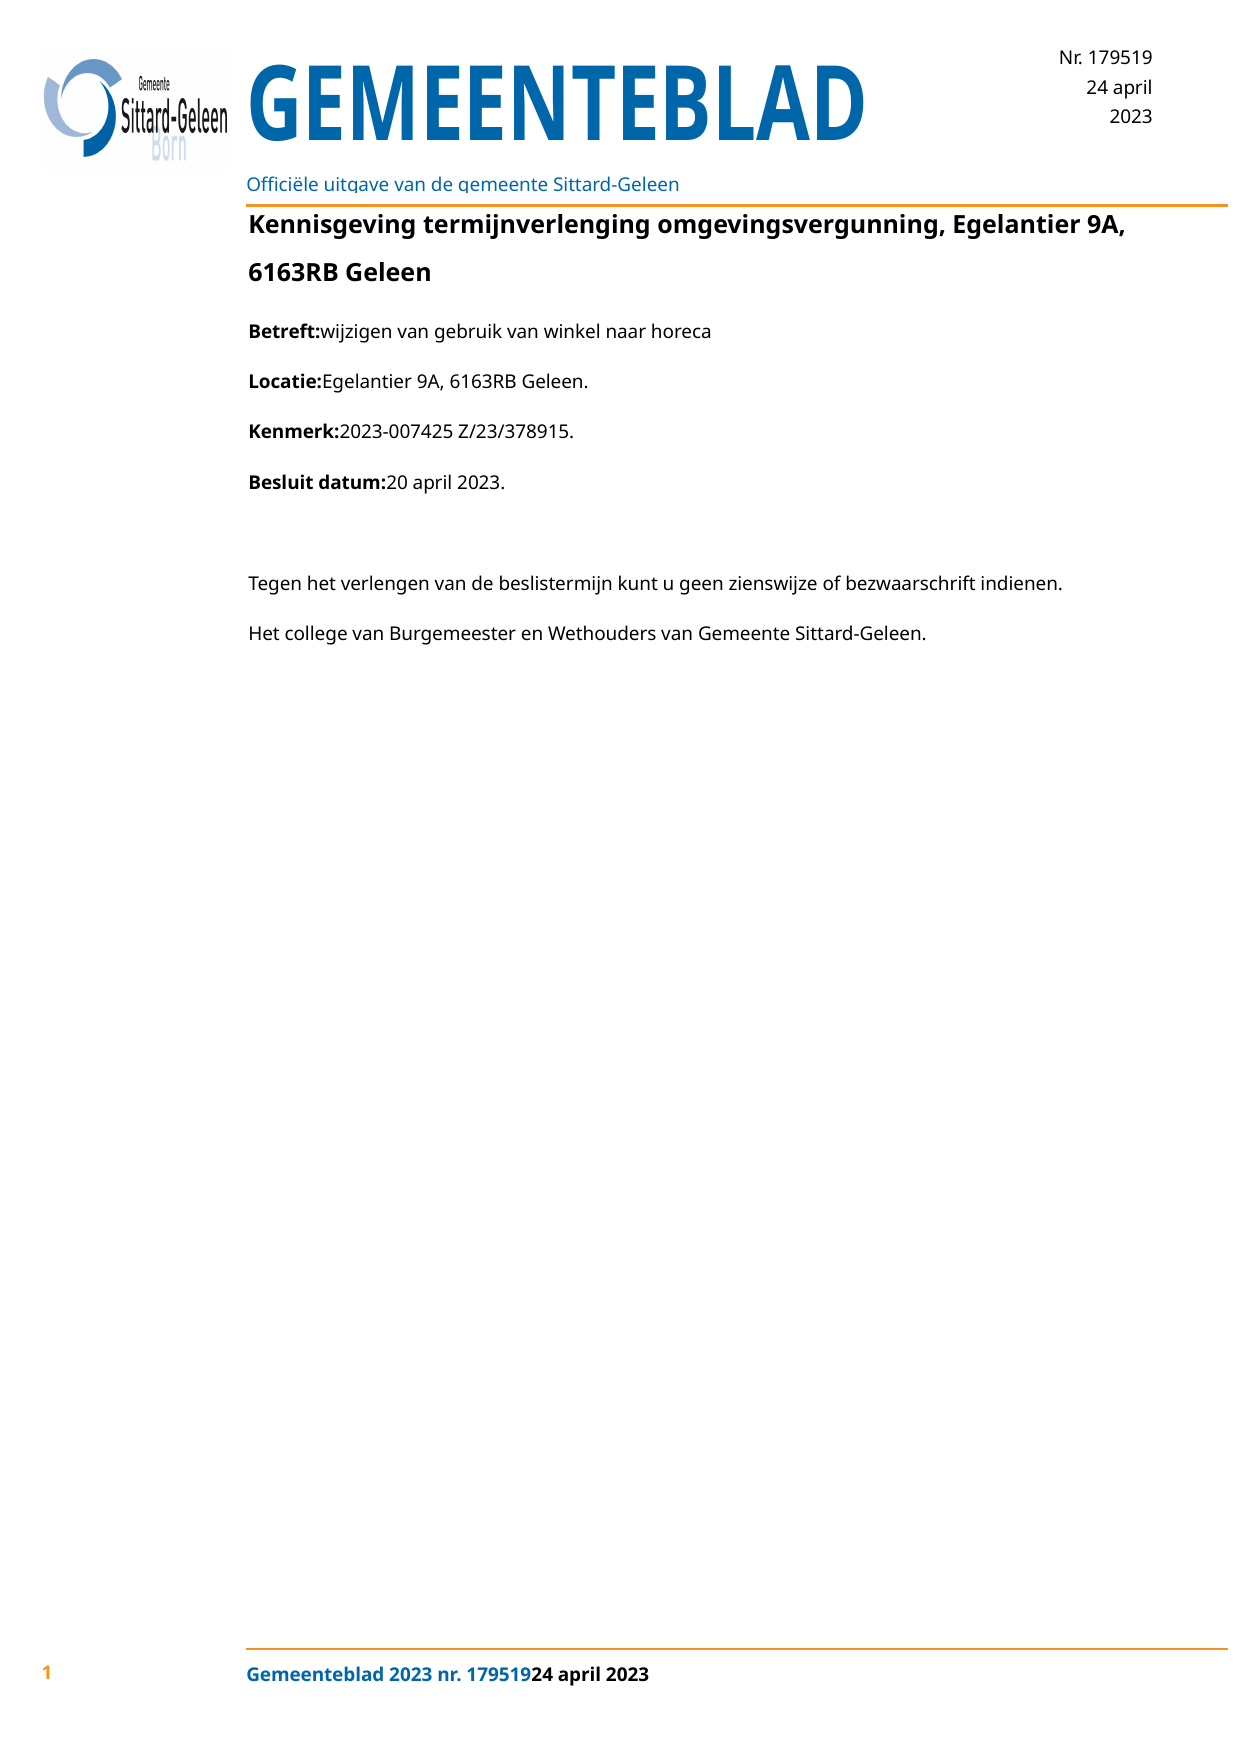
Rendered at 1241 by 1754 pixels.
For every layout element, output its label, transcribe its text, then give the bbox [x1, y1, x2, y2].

picture [41, 47, 231, 172]
text Locatie:Egelantier 9A, 6163RB Geleen. [248, 368, 1152, 394]
text Besluit datum:20 april 2023. [248, 469, 1152, 495]
text Kenmerk:2023-007425 Z/23/378915. [248, 419, 1152, 444]
text Betreft:wijzigen van gebruik van winkel naar horeca [248, 318, 1152, 344]
text Het college van Burgemeester en Wethouders van Gemeente Sittard-Geleen. [248, 620, 1152, 646]
text Kennisgeving termijnverlenging omgevingsvergunning, Egelantier 9A, 6163RB Geleen [248, 207, 1152, 288]
text Tegen het verlengen van de beslistermijn kunt u geen zienswijze of bezwaarschrift indienen. [248, 570, 1152, 596]
